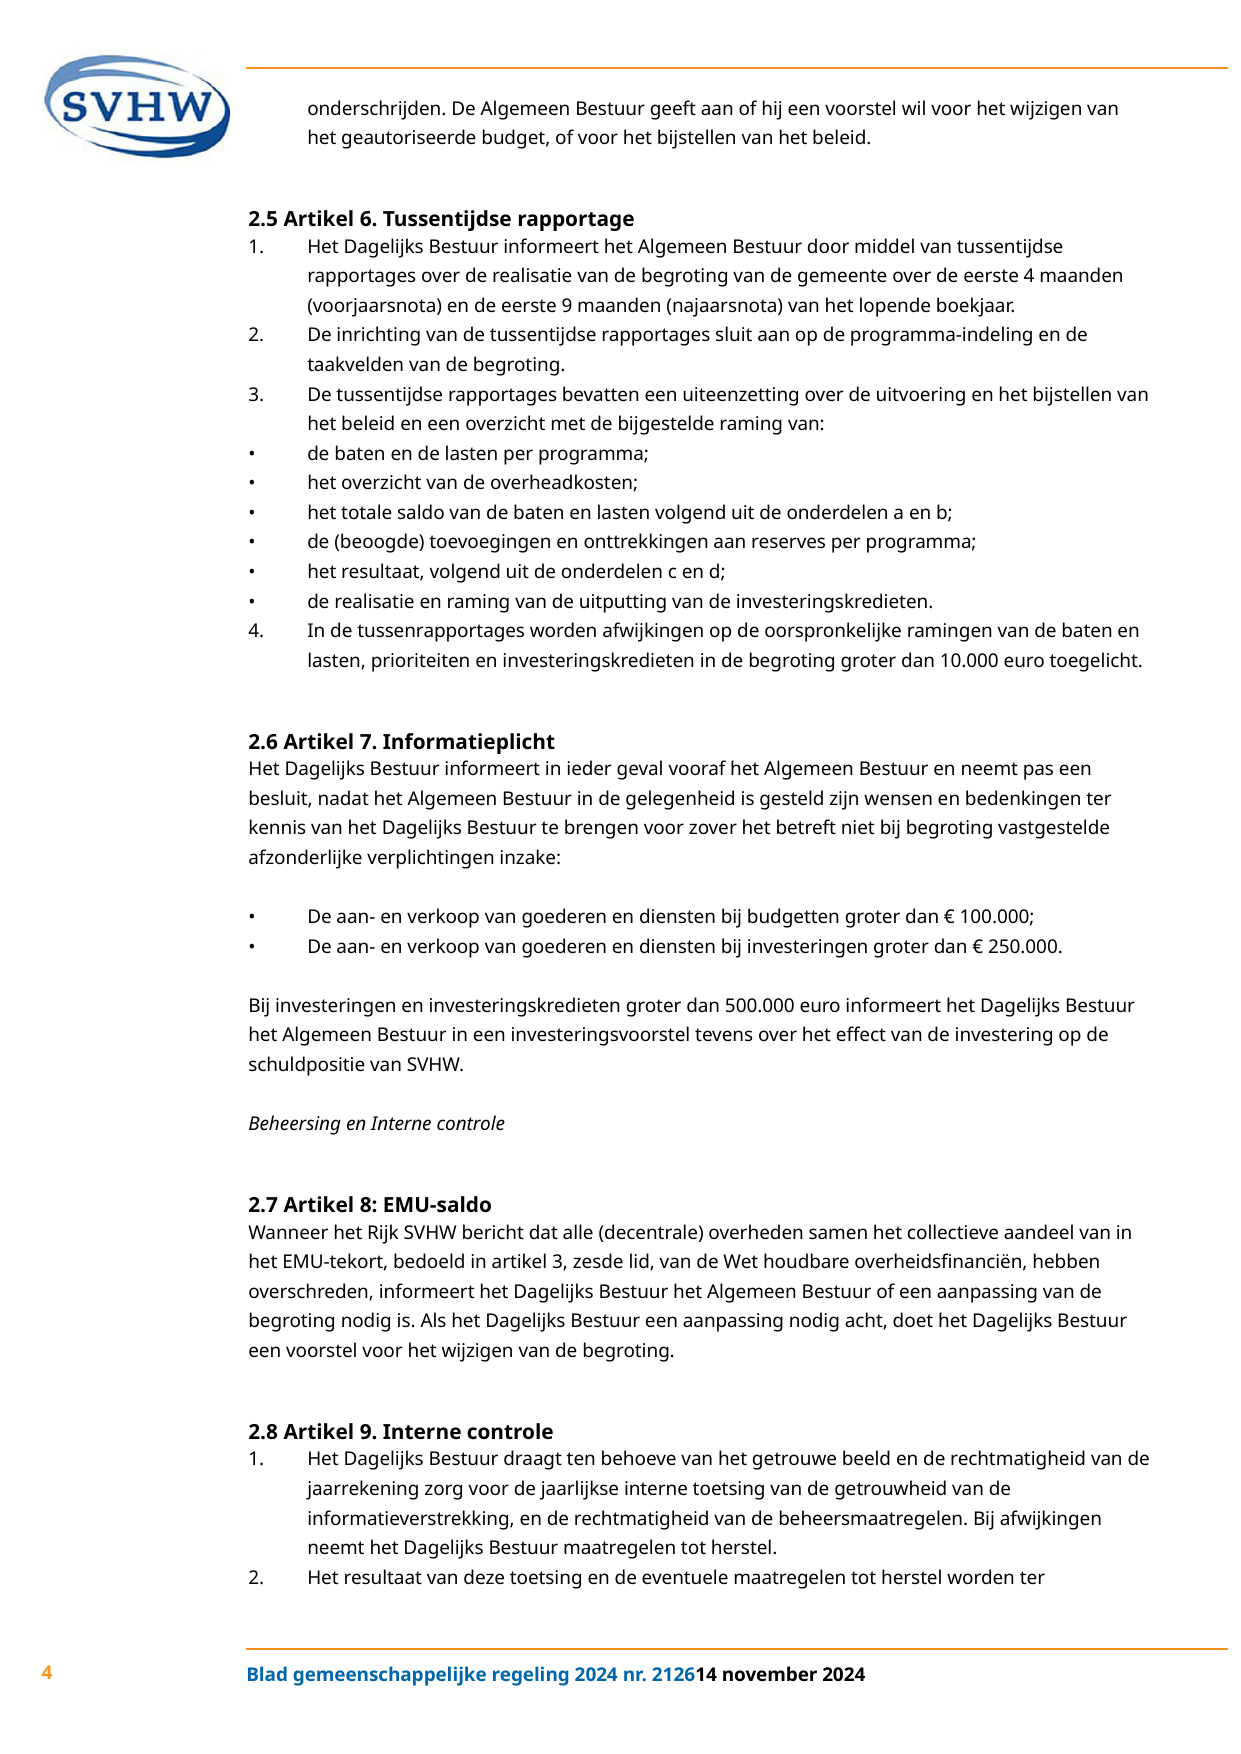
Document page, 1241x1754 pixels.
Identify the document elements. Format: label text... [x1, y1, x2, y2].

list de realisatie en raming van de uitputting van de investeringskredieten. [248, 588, 1152, 613]
text Wanneer het Rijk SVHW bericht dat alle (decentrale) overheden samen het collectieve aandeel van in het EMU-tekort, bedoeld in artikel 3, zesde lid, van de Wet houdbare overheidsfinanciën, hebben overschreden, informeert het Dagelijks Bestuur het Algemeen Bestuur of een aanpassing van de begroting nodig is. Als het Dagelijks Bestuur een aanpassing nodig acht, doet het Dagelijks Bestuur een voorstel voor het wijzigen van de begroting. [248, 1219, 1152, 1363]
list De tussentijdse rapportages bevatten een uiteenzetting over de uitvoering en het bijstellen van het beleid en een overzicht met de bijgestelde raming van: [248, 381, 1152, 436]
text 2.7 Artikel 8: EMU-saldo [248, 1190, 1152, 1219]
text Bij investeringen en investeringskredieten groter dan 500.000 euro informeert het Dagelijks Bestuur het Algemeen Bestuur in een investeringsvoorstel tevens over het effect van de investering op de schuldpositie van SVHW. [248, 992, 1152, 1077]
list In de tussenrapportages worden afwijkingen op de oorspronkelijke ramingen van de baten en lasten, prioriteiten en investeringskredieten in de begroting groter dan 10.000 euro toegelicht. [248, 617, 1152, 673]
text Het Dagelijks Bestuur informeert in ieder geval vooraf het Algemeen Bestuur en neemt pas een besluit, nadat het Algemeen Bestuur in de gelegenheid is gesteld zijn wensen en bedenkingen ter kennis van het Dagelijks Bestuur te brengen voor zover het betreft niet bij begroting vastgestelde afzonderlijke verplichtingen inzake: [248, 755, 1152, 870]
list Het Dagelijks Bestuur draagt ten behoeve van het getrouwe beeld en de rechtmatigheid van de jaarrekening zorg voor de jaarlijkse interne toetsing van de getrouwheid van de informatieverstrekking, en de rechtmatigheid van de beheersmaatregelen. Bij afwijkingen neemt het Dagelijks Bestuur maatregelen tot herstel. [248, 1446, 1152, 1560]
list Het Dagelijks Bestuur informeert het Algemeen Bestuur door middel van tussentijdse rapportages over de realisatie van de begroting van de gemeente over de eerste 4 maanden (voorjaarsnota) en de eerste 9 maanden (najaarsnota) van het lopende boekjaar. [248, 233, 1152, 318]
list het resultaat, volgend uit de onderdelen c en d; [248, 558, 1152, 584]
picture [41, 47, 231, 172]
list de (beoogde) toevoegingen en onttrekkingen aan reserves per programma; [248, 529, 1152, 554]
list onderschrijden. De Algemeen Bestuur geeft aan of hij een voorstel wil voor het wijzigen van het geautoriseerde budget, of voor het bijstellen van het beleid. [248, 95, 1152, 150]
list De aan- en verkoop van goederen en diensten bij budgetten groter dan € 100.000; [248, 903, 1152, 929]
text 2.6 Artikel 7. Informatieplicht [248, 727, 1152, 755]
text 2.8 Artikel 9. Interne controle [248, 1417, 1152, 1446]
list het totale saldo van de baten en lasten volgend uit de onderdelen a en b; [248, 499, 1152, 525]
list de baten en de lasten per programma; [248, 440, 1152, 466]
text Beheersing en Interne controle [248, 1110, 1152, 1136]
list De inrichting van de tussentijdse rapportages sluit aan op de programma-indeling en de taakvelden van de begroting. [248, 322, 1152, 377]
list Het resultaat van deze toetsing en de eventuele maatregelen tot herstel worden ter [248, 1564, 1152, 1590]
text 2.5 Artikel 6. Tussentijdse rapportage [248, 204, 1152, 233]
list De aan- en verkoop van goederen en diensten bij investeringen groter dan € 250.000. [248, 933, 1152, 959]
list het overzicht van de overheadkosten; [248, 469, 1152, 495]
